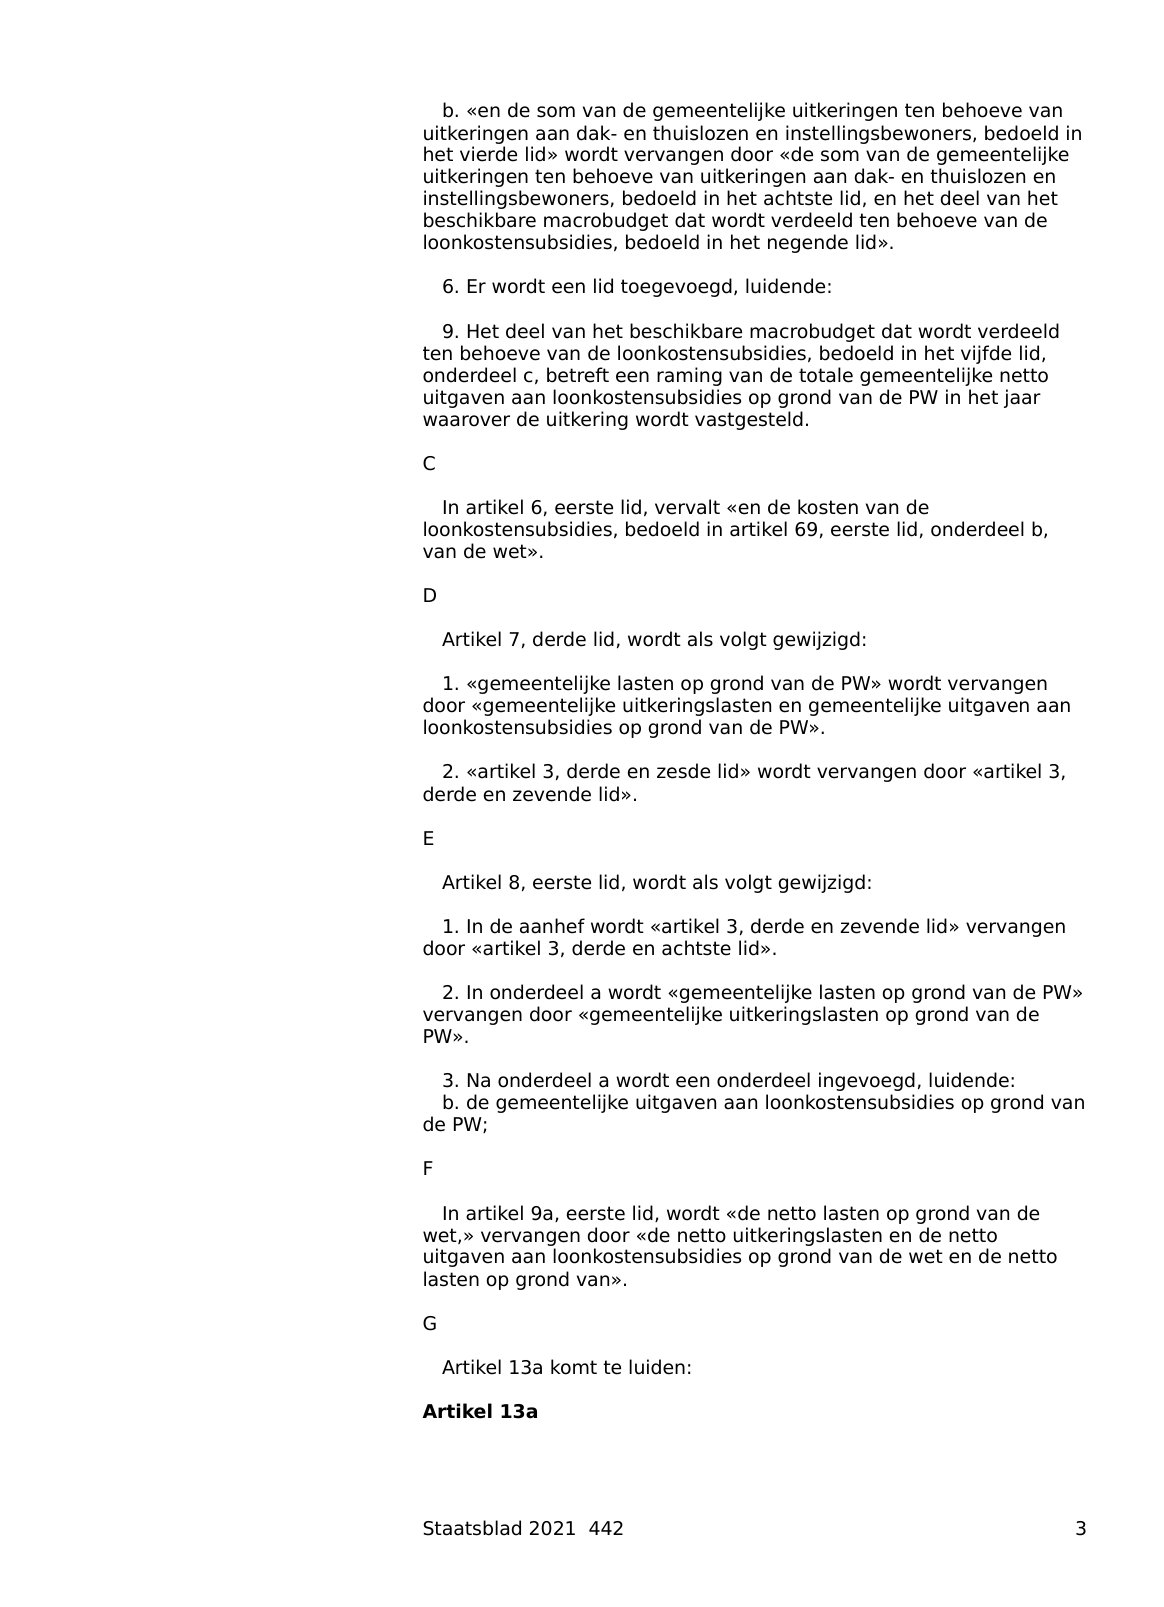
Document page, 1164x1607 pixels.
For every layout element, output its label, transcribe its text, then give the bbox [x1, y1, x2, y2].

text In artikel 6, eerste lid, vervalt «en de kosten van de loonkostensubsidies, bedoeld in artikel 69, eerste lid, onderdeel b, van de wet». [422, 497, 1087, 563]
text E [422, 828, 1087, 849]
text G [422, 1313, 1087, 1334]
text b. «en de som van de gemeentelijke uitkeringen ten behoeve van uitkeringen aan dak- en thuislozen en instellingsbewoners, bedoeld in het vierde lid» wordt vervangen door «de som van de gemeentelijke uitkeringen ten behoeve van uitkeringen aan dak- en thuislozen en instellingsbewoners, bedoeld in het achtste lid, en het deel van het beschikbare macrobudget dat wordt verdeeld ten behoeve van de loonkostensubsidies, bedoeld in het negende lid». [422, 100, 1087, 254]
text 6. Er wordt een lid toegevoegd, luidende: [422, 276, 1087, 298]
text 1. In de aanhef wordt «artikel 3, derde en zevende lid» vervangen door «artikel 3, derde en achtste lid». [422, 916, 1087, 960]
text Artikel 13a komt te luiden: [422, 1357, 1087, 1379]
text F [422, 1158, 1087, 1180]
text b. de gemeentelijke uitgaven aan loonkostensubsidies op grond van de PW; [422, 1092, 1087, 1136]
text C [422, 453, 1087, 475]
subtitle Artikel 13a [422, 1401, 1087, 1423]
text 9. Het deel van het beschikbare macrobudget dat wordt verdeeld ten behoeve van de loonkostensubsidies, bedoeld in het vijfde lid, onderdeel c, betreft een raming van de totale gemeentelijke netto uitgaven aan loonkostensubsidies op grond van de PW in het jaar waarover de uitkering wordt vastgesteld. [422, 321, 1087, 431]
text 2. In onderdeel a wordt «gemeentelijke lasten op grond van de PW» vervangen door «gemeentelijke uitkeringslasten op grond van de PW». [422, 982, 1087, 1048]
text Artikel 8, eerste lid, wordt als volgt gewijzigd: [422, 872, 1087, 894]
text Artikel 7, derde lid, wordt als volgt gewijzigd: [422, 629, 1087, 651]
text 3. Na onderdeel a wordt een onderdeel ingevoegd, luidende: [422, 1070, 1087, 1092]
text D [422, 585, 1087, 607]
text 1. «gemeentelijke lasten op grond van de PW» wordt vervangen door «gemeentelijke uitkeringslasten en gemeentelijke uitgaven aan loonkostensubsidies op grond van de PW». [422, 673, 1087, 739]
text 2. «artikel 3, derde en zesde lid» wordt vervangen door «artikel 3, derde en zevende lid». [422, 761, 1087, 805]
text In artikel 9a, eerste lid, wordt «de netto lasten op grond van de wet,» vervangen door «de netto uitkeringslasten en de netto uitgaven aan loonkostensubsidies op grond van de wet en de netto lasten op grond van». [422, 1202, 1087, 1290]
